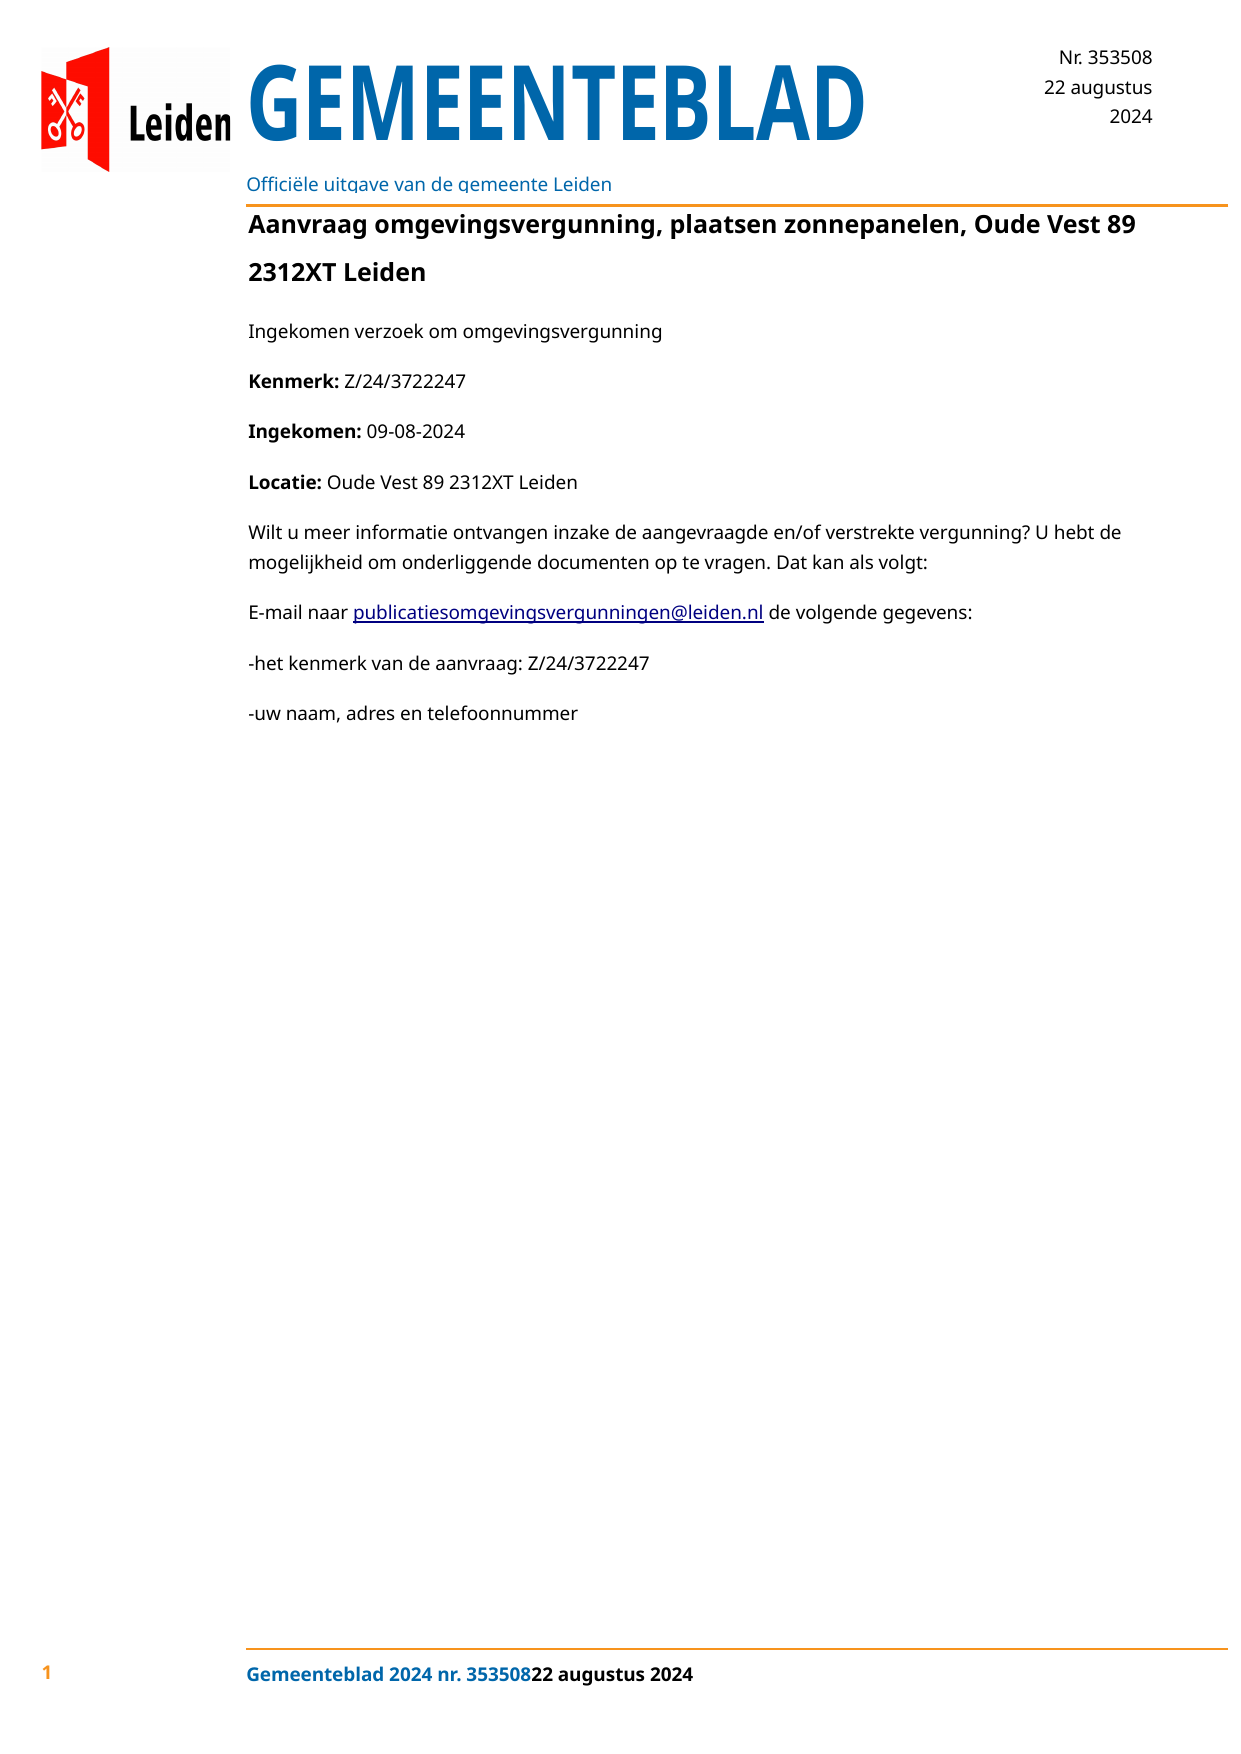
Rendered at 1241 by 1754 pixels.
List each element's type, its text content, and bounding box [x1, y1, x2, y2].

text -uw naam, adres en telefoonnummer [248, 700, 1152, 726]
text E-mail naar publicatiesomgevingsvergunningen@leiden.nl de volgende gegevens: [248, 599, 1152, 625]
picture [41, 47, 231, 172]
text Aanvraag omgevingsvergunning, plaatsen zonnepanelen, Oude Vest 89 2312XT Leiden [248, 207, 1152, 288]
text Kenmerk: Z/24/3722247 [248, 368, 1152, 394]
text Locatie: Oude Vest 89 2312XT Leiden [248, 469, 1152, 495]
text Ingekomen: 09-08-2024 [248, 419, 1152, 444]
text Wilt u meer informatie ontvangen inzake de aangevraagde en/of verstrekte vergunning? U hebt de mogelijkheid om onderliggende documenten op te vragen. Dat kan als volgt: [248, 519, 1152, 575]
text -het kenmerk van de aanvraag: Z/24/3722247 [248, 650, 1152, 676]
text Ingekomen verzoek om omgevingsvergunning [248, 318, 1152, 344]
